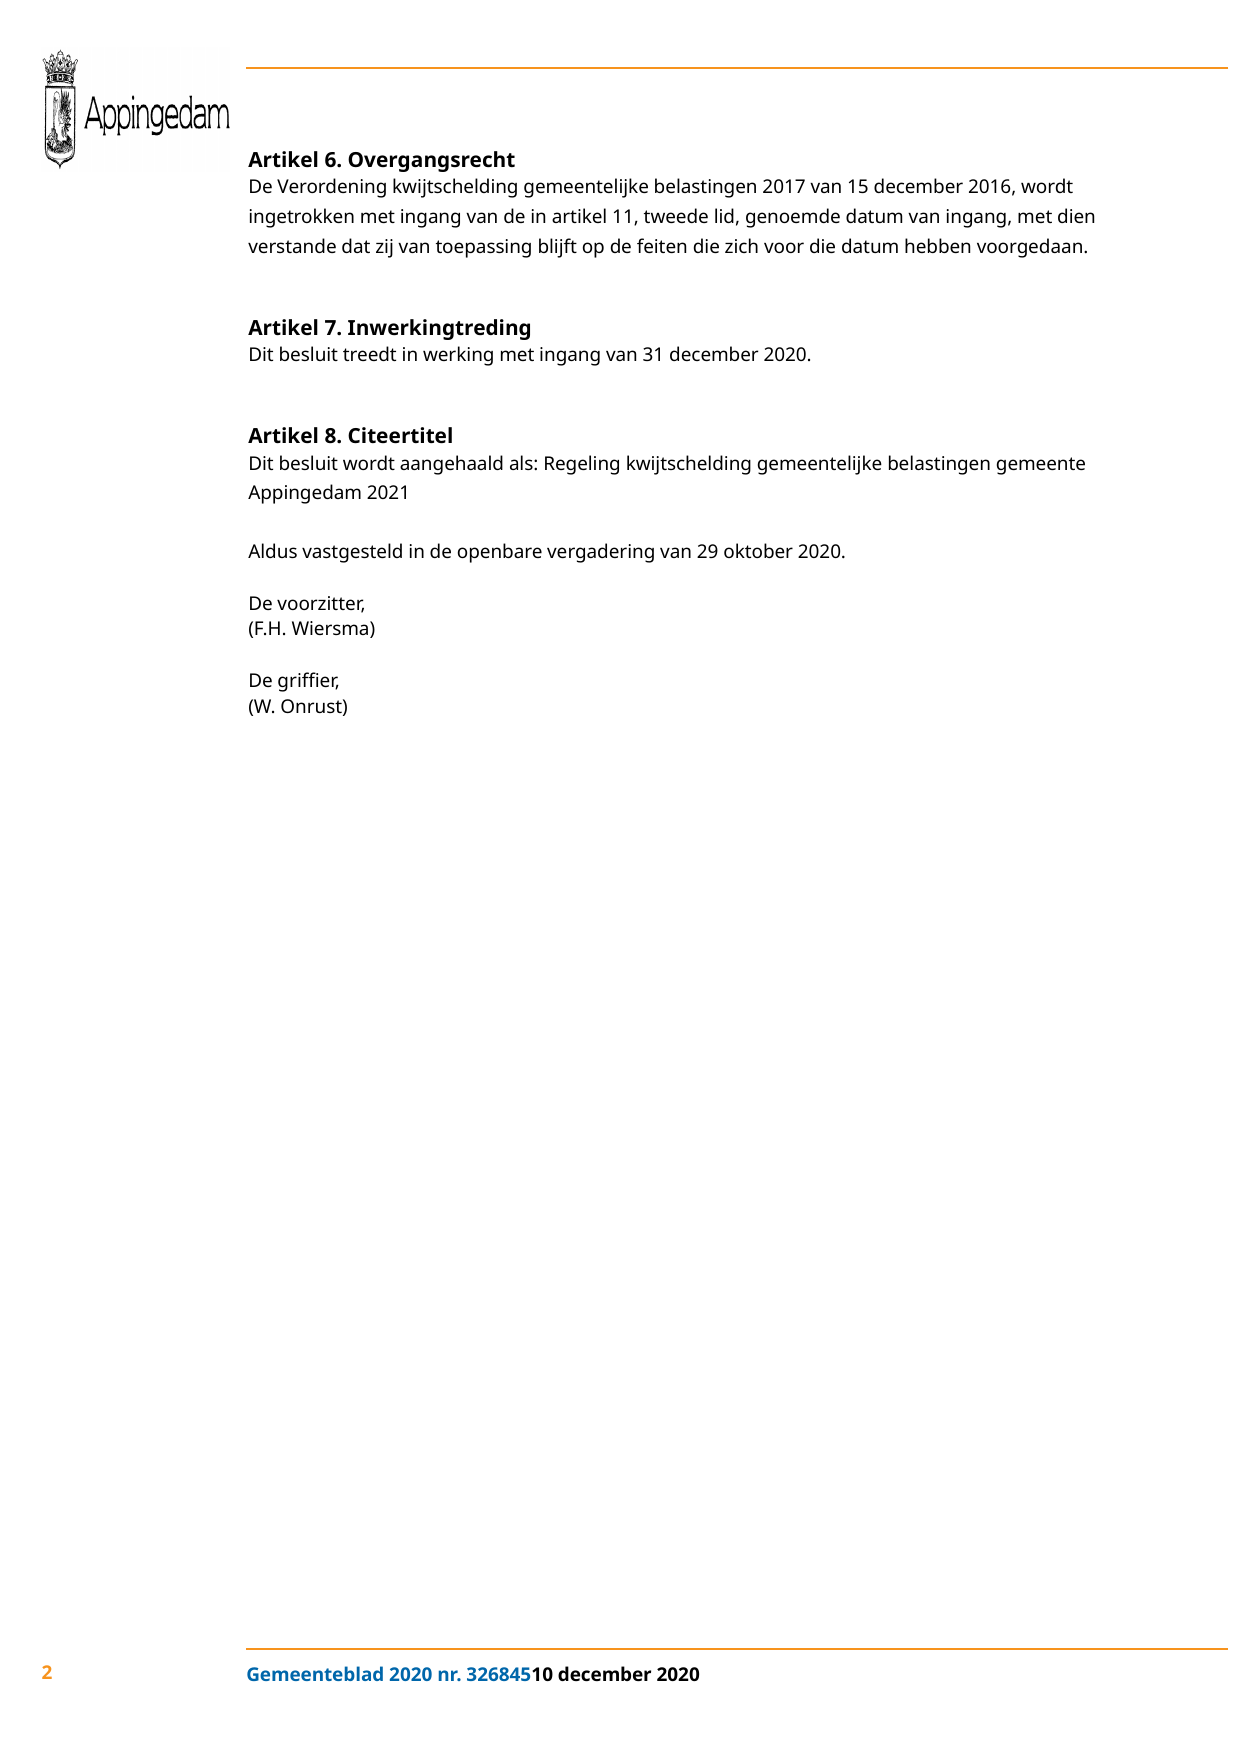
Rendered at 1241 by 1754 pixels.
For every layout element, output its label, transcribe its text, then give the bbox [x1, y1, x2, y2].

text Artikel 8. Citeertitel [248, 421, 1152, 450]
text Artikel 7. Inwerkingtreding [248, 313, 1152, 341]
text Dit besluit treedt in werking met ingang van 31 december 2020. [248, 341, 1152, 367]
text Aldus vastgesteld in de openbare vergadering van 29 oktober 2020. [248, 538, 1152, 564]
text Artikel 6. Overgangsrecht [248, 145, 1152, 174]
picture [41, 47, 231, 172]
text De griffier, [248, 667, 1152, 693]
text De Verordening kwijtschelding gemeentelijke belastingen 2017 van 15 december 2016, wordt ingetrokken met ingang van de in artikel 11, tweede lid, genoemde datum van ingang, met dien verstande dat zij van toepassing blijft op de feiten die zich voor die datum hebben voorgedaan. [248, 174, 1152, 258]
text Dit besluit wordt aangehaald als: Regeling kwijtschelding gemeentelijke belastingen gemeente Appingedam 2021 [248, 450, 1152, 505]
text (W. Onrust) [248, 693, 1152, 718]
text (F.H. Wiersma) [248, 616, 1152, 641]
text De voorzitter, [248, 590, 1152, 616]
